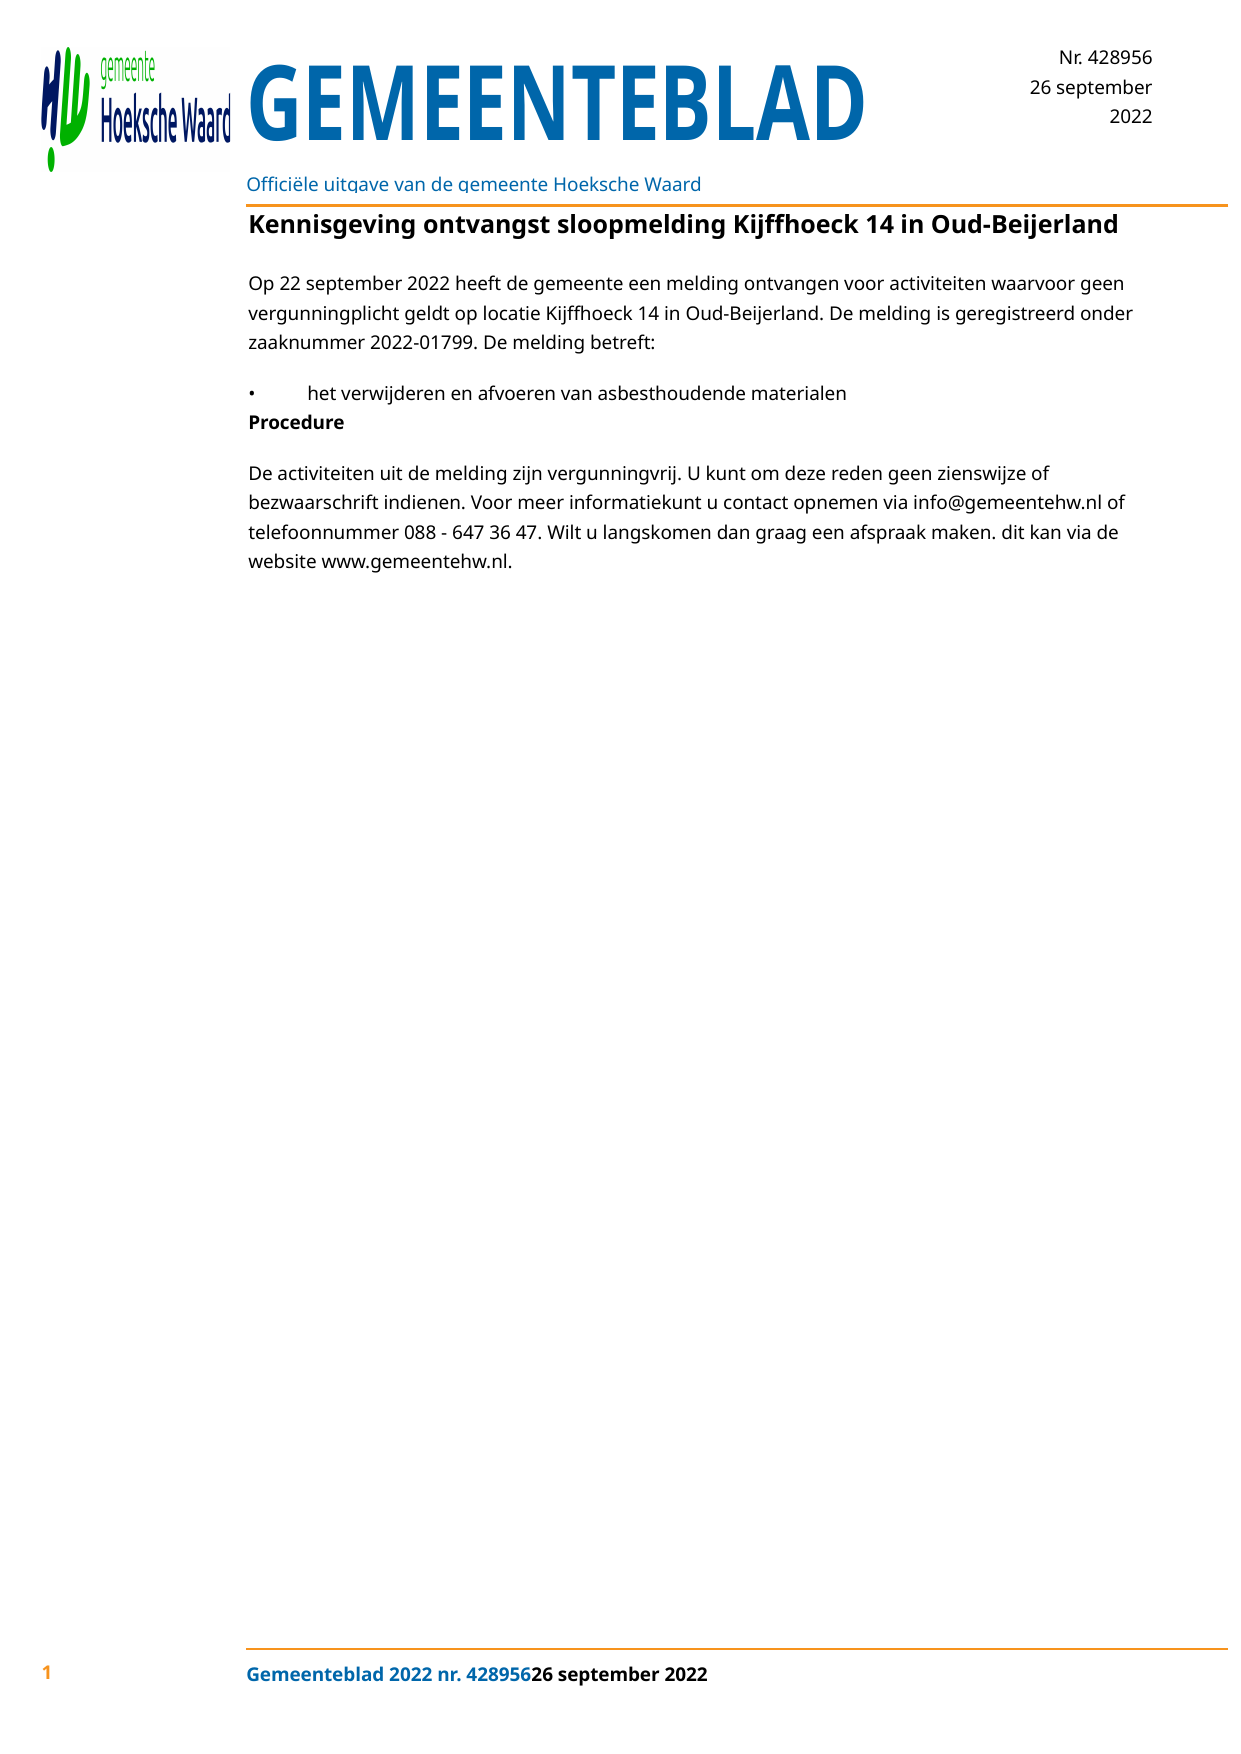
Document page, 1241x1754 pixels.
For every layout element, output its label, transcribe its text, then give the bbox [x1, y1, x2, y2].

text De activiteiten uit de melding zijn vergunningvrij. U kunt om deze reden geen zienswijze of bezwaarschrift indienen. Voor meer informatiekunt u contact opnemen via info@gemeentehw.nl of telefoonnummer 088 - 647 36 47. Wilt u langskomen dan graag een afspraak maken. dit kan via de website www.gemeentehw.nl. [248, 460, 1152, 574]
text Procedure [248, 409, 1152, 435]
picture [41, 47, 231, 172]
list het verwijderen en afvoeren van asbesthoudende materialen [248, 380, 1152, 406]
text Kennisgeving ontvangst sloopmelding Kijffhoeck 14 in Oud-Beijerland [248, 207, 1152, 241]
text Op 22 september 2022 heeft de gemeente een melding ontvangen voor activiteiten waarvoor geen vergunningplicht geldt op locatie Kijffhoeck 14 in Oud-Beijerland. De melding is geregistreerd onder zaaknummer 2022-01799. De melding betreft: [248, 270, 1152, 355]
